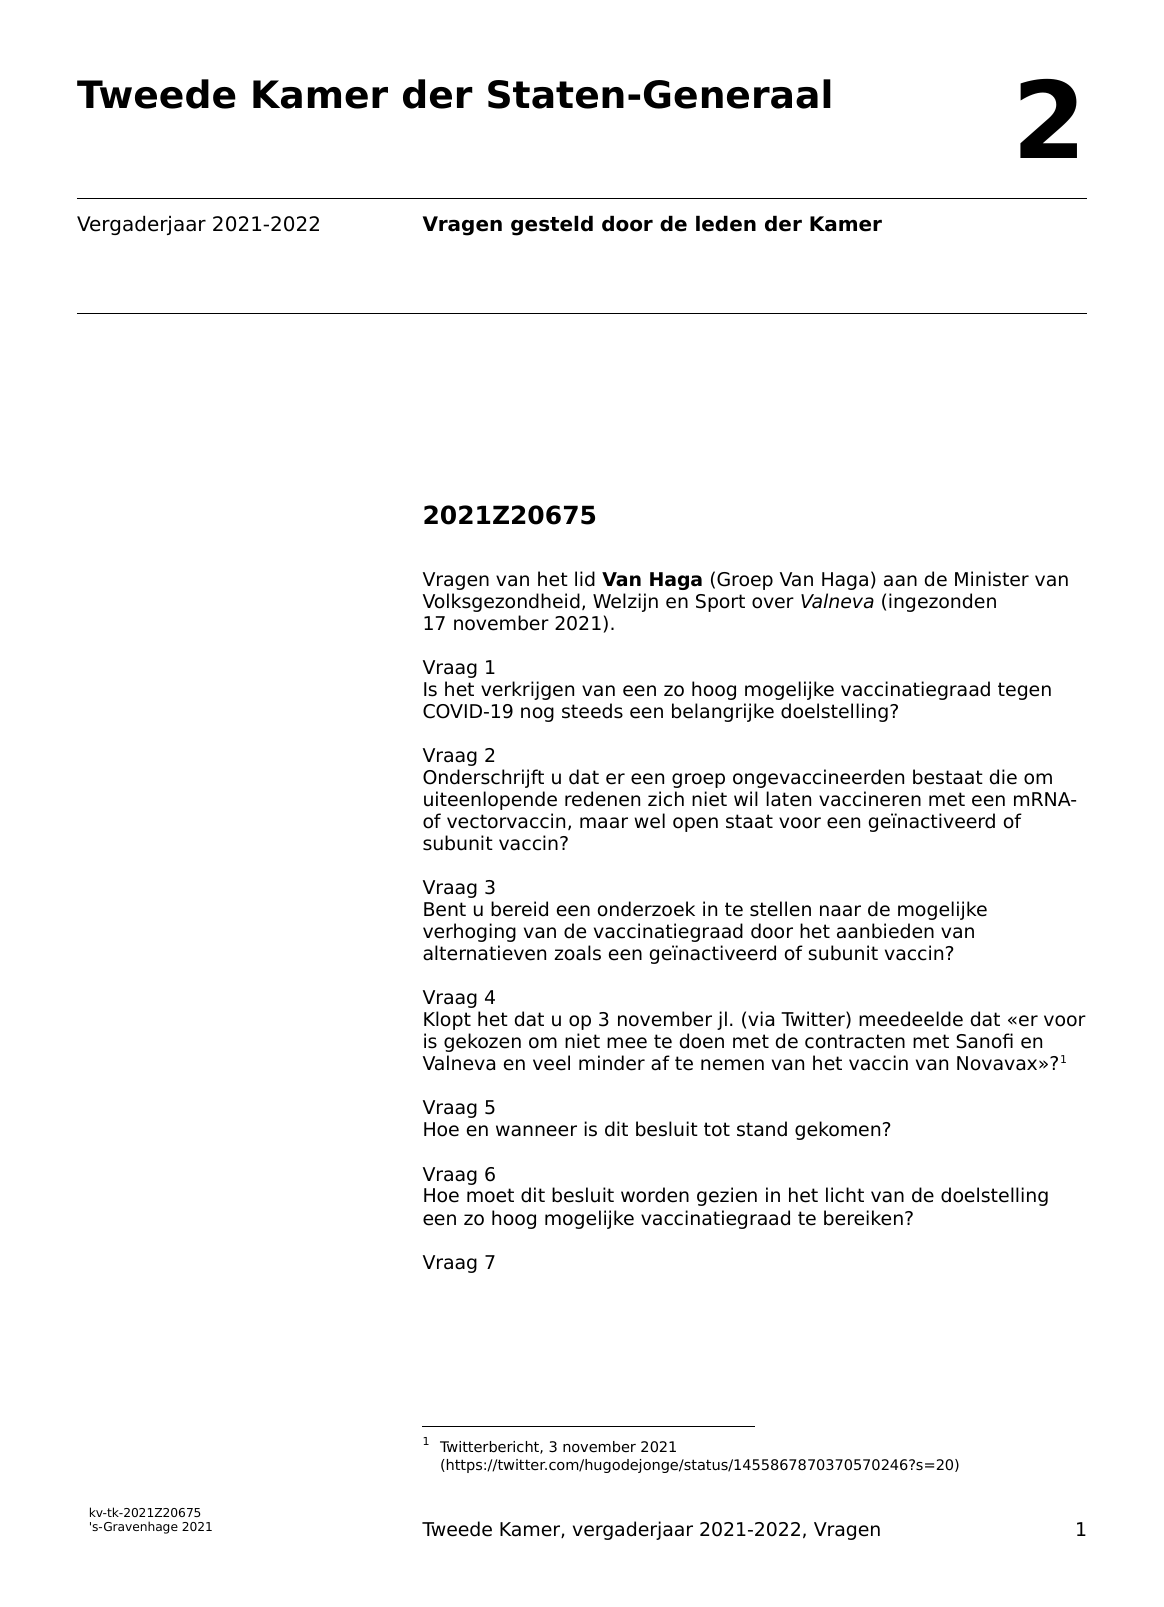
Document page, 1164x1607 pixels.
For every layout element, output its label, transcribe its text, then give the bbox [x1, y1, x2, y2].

text Onderschrijft u dat er een groep ongevaccineerden bestaat die om uiteenlopende redenen zich niet wil laten vaccineren met een mRNA- of vectorvaccin, maar wel open staat voor een geïnactiveerd of subunit vaccin? [422, 767, 1087, 855]
text Bent u bereid een onderzoek in te stellen naar de mogelijke verhoging van de vaccinatiegraad door het aanbieden van alternatieven zoals een geïnactiveerd of subunit vaccin? [422, 899, 1087, 965]
text Twitterbericht, 3 november 2021 (https://twitter.com/hugodejonge/status/1455867870370570246?s=20) [422, 1435, 1087, 1474]
table_header 2 [886, 59, 1087, 198]
table_cell Vragen gesteld door de leden der Kamer [422, 199, 1087, 313]
text 2021Z20675 [422, 501, 1087, 531]
text Vragen van het lid Van Haga (Groep Van Haga) aan de Minister van Volksgezondheid, Welzijn en Sport over Valneva (ingezonden 17 november 2021). [422, 569, 1087, 635]
text Vraag 1 [422, 657, 1087, 679]
table_cell Vergaderjaar 2021-2022 [77, 199, 422, 313]
text Is het verkrijgen van een zo hoog mogelijke vaccinatiegraad tegen COVID-19 nog steeds een belangrijke doelstelling? [422, 679, 1087, 723]
text Hoe moet dit besluit worden gezien in het licht van de doelstelling een zo hoog mogelijke vaccinatiegraad te bereiken? [422, 1185, 1087, 1229]
text Vraag 5 [422, 1097, 1087, 1119]
text Vraag 2 [422, 745, 1087, 767]
text Hoe en wanneer is dit besluit tot stand gekomen? [422, 1119, 1087, 1141]
text Vraag 3 [422, 877, 1087, 899]
text Vraag 6 [422, 1163, 1087, 1185]
text 's-Gravenhage 2021 [88, 1520, 323, 1534]
text Vraag 4 [422, 987, 1087, 1009]
text Vraag 7 [422, 1252, 1087, 1273]
text kv-tk-2021Z20675 [88, 1506, 323, 1520]
text Klopt het dat u op 3 november jl. (via Twitter) meedeelde dat «er voor is gekozen om niet mee te doen met de contracten met Sanofi en Valneva en veel minder af te nemen van het vaccin van Novavax»? [422, 1009, 1087, 1075]
table_header Tweede Kamer der Staten-Generaal [77, 59, 886, 198]
